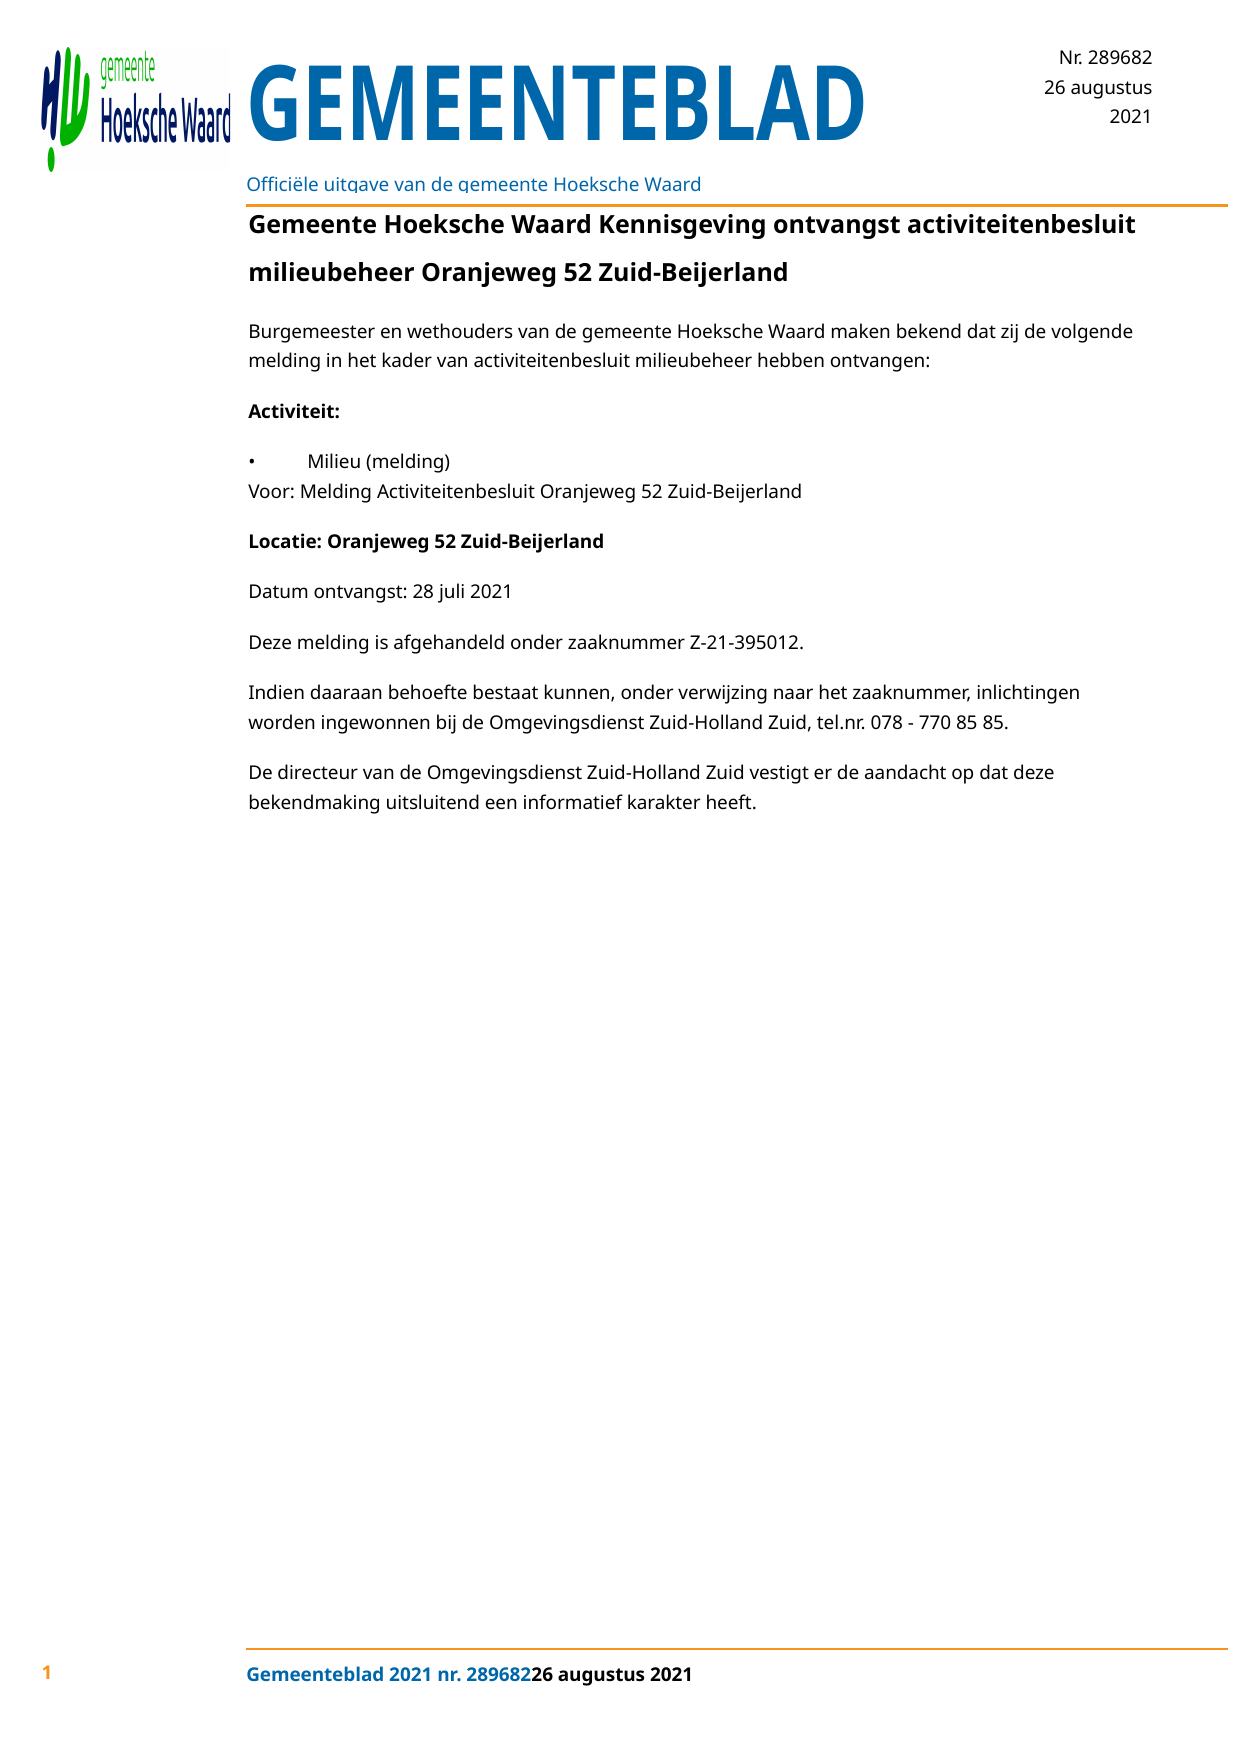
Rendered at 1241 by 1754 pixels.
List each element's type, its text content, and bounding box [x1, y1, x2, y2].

picture [41, 47, 231, 172]
text Activiteit: [248, 398, 1152, 424]
text De directeur van de Omgevingsdienst Zuid-Holland Zuid vestigt er de aandacht op dat deze bekendmaking uitsluitend een informatief karakter heeft. [248, 759, 1152, 815]
text Deze melding is afgehandeld onder zaaknummer Z-21-395012. [248, 629, 1152, 655]
text Gemeente Hoeksche Waard Kennisgeving ontvangst activiteitenbesluit milieubeheer Oranjeweg 52 Zuid-Beijerland [248, 207, 1152, 288]
list Milieu (melding) [248, 448, 1152, 474]
text Locatie: Oranjeweg 52 Zuid-Beijerland [248, 528, 1152, 554]
text Indien daaraan behoefte bestaat kunnen, onder verwijzing naar het zaaknummer, inlichtingen worden ingewonnen bij de Omgevingsdienst Zuid-Holland Zuid, tel.nr. 078 - 770 85 85. [248, 679, 1152, 735]
text Burgemeester en wethouders van de gemeente Hoeksche Waard maken bekend dat zij de volgende melding in het kader van activiteitenbesluit milieubeheer hebben ontvangen: [248, 318, 1152, 373]
text Voor: Melding Activiteitenbesluit Oranjeweg 52 Zuid-Beijerland [248, 478, 1152, 504]
text Datum ontvangst: 28 juli 2021 [248, 579, 1152, 604]
